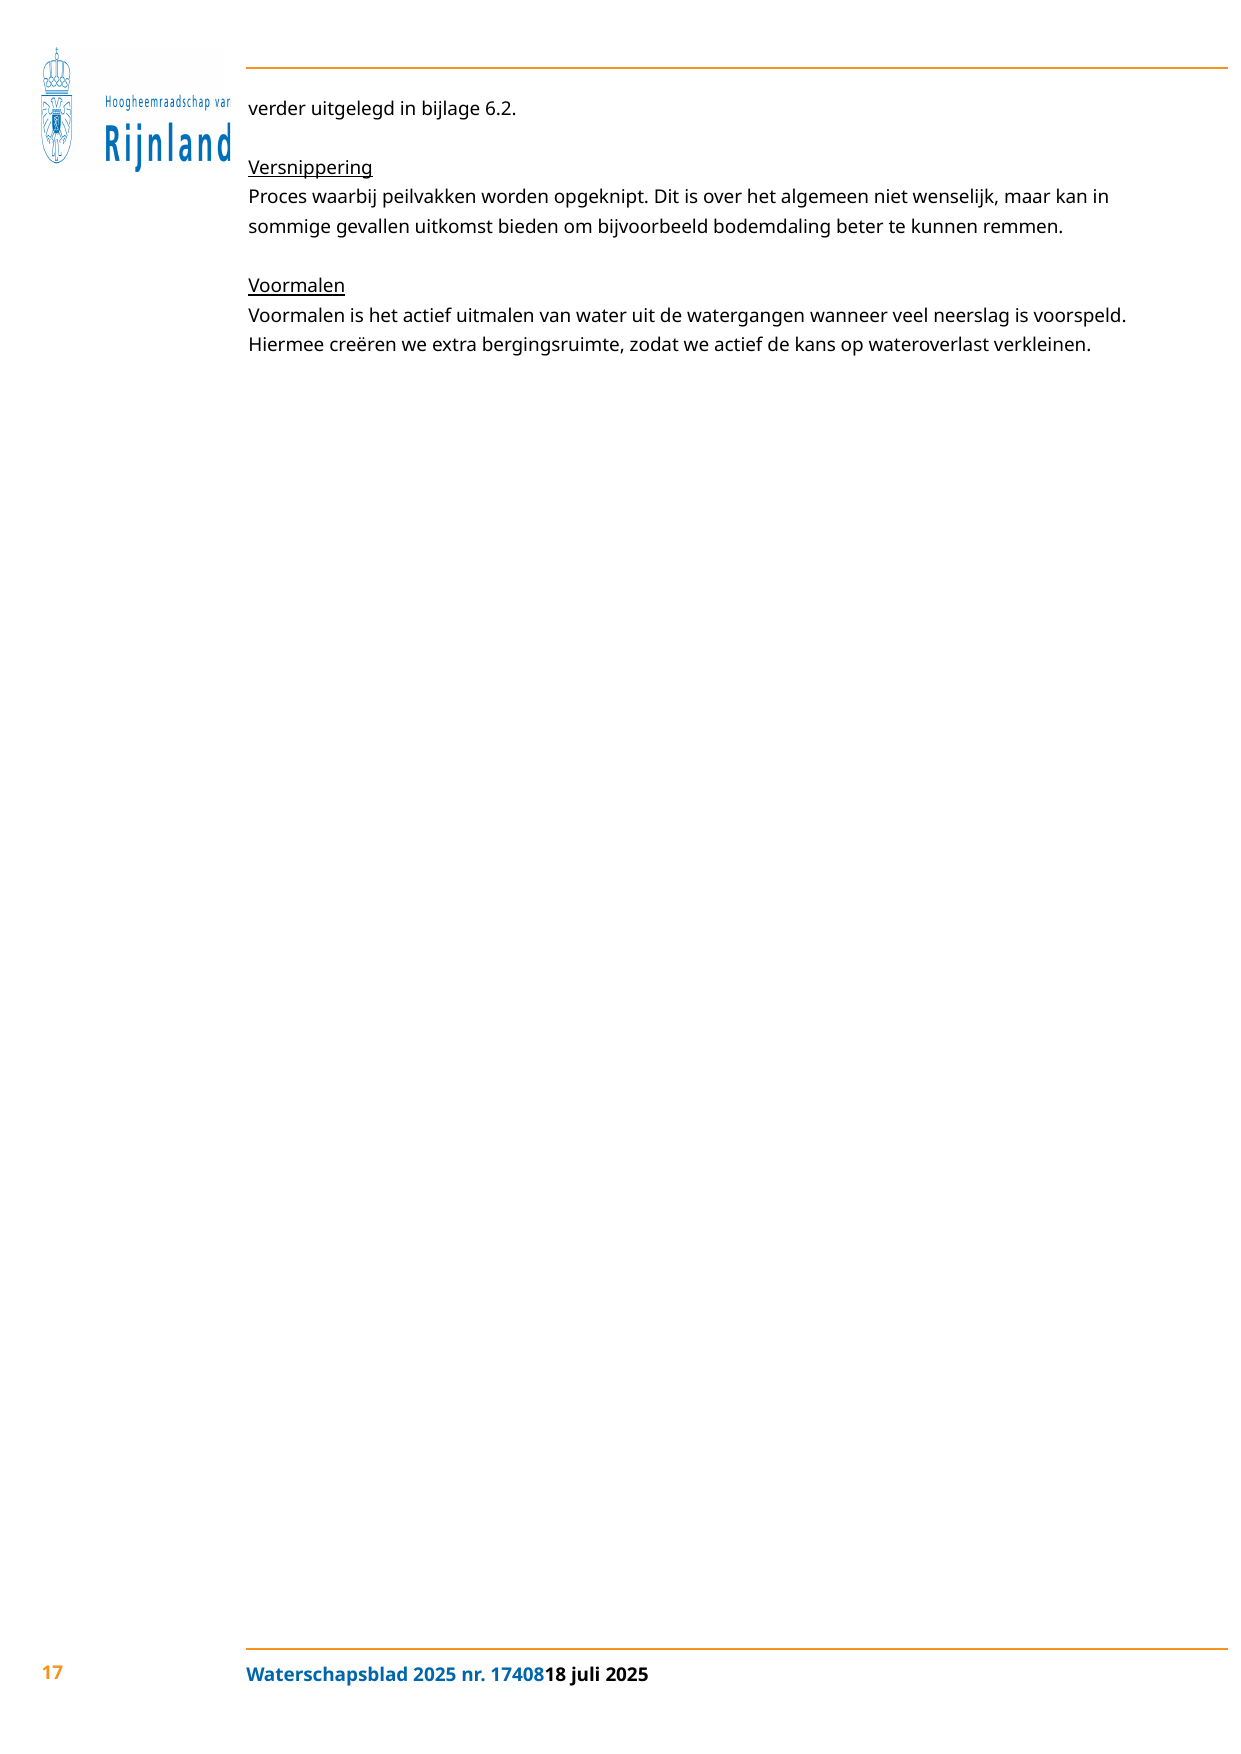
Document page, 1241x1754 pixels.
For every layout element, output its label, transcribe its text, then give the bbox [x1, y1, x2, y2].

text Voormalen is het actief uitmalen van water uit de watergangen wanneer veel neerslag is voorspeld. Hiermee creëren we extra bergingsruimte, zodat we actief de kans op wateroverlast verkleinen. [248, 302, 1152, 357]
text Voormalen [248, 272, 1152, 298]
text verder uitgelegd in bijlage 6.2. [248, 95, 1152, 121]
picture [41, 47, 231, 172]
text Versnippering [248, 154, 1152, 180]
text Proces waarbij peilvakken worden opgeknipt. Dit is over het algemeen niet wenselijk, maar kan in sommige gevallen uitkomst bieden om bijvoorbeeld bodemdaling beter te kunnen remmen. [248, 183, 1152, 239]
